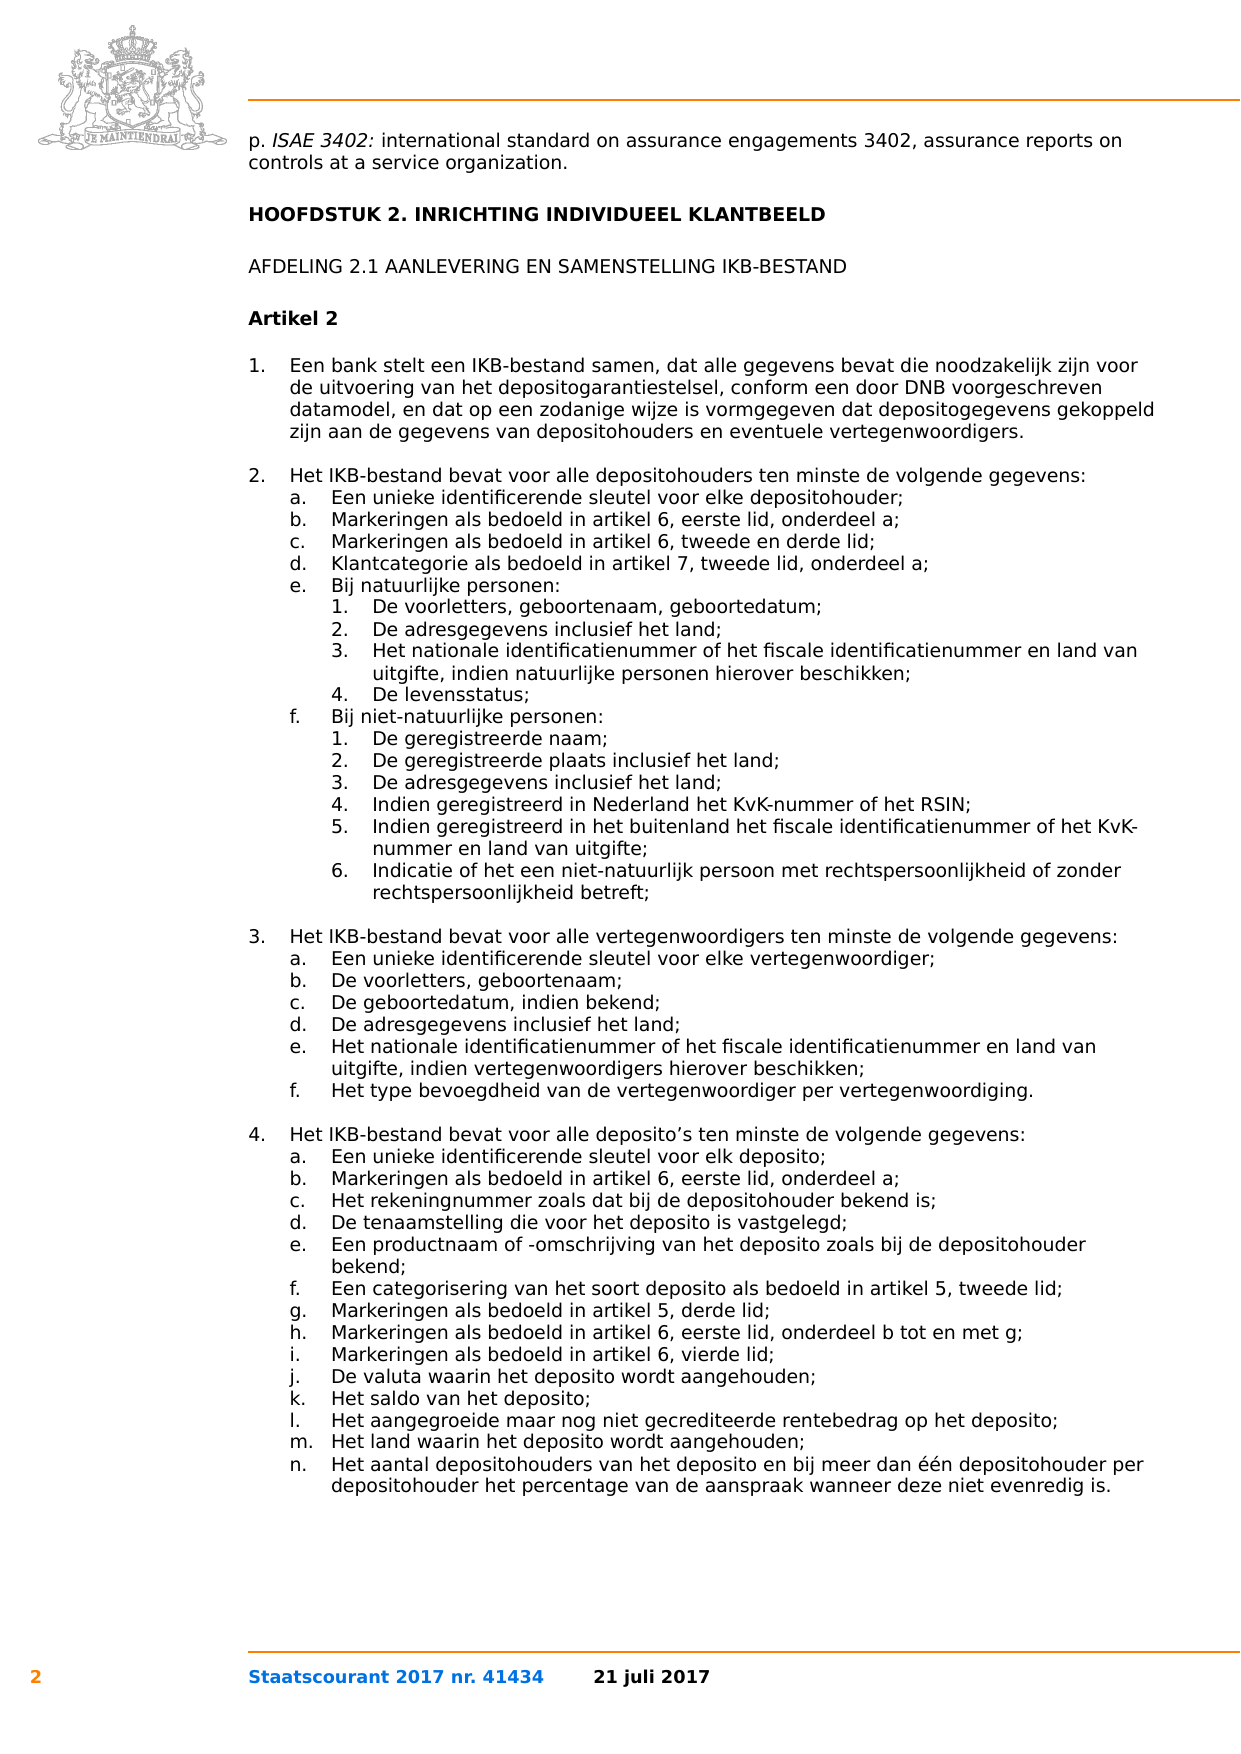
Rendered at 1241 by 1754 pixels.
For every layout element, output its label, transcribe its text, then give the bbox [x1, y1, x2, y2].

text 2. Het IKB-bestand bevat voor alle depositohouders ten minste de volgende gegevens: [248, 464, 1163, 487]
subtitle AFDELING 2.1 AANLEVERING EN SAMENSTELLING IKB-BESTAND [248, 256, 1163, 278]
text 3. Het nationale identificatienummer of het fiscale identificatienummer en land van uitgifte, indien natuurlijke personen hierover beschikken; [331, 640, 1163, 684]
text 6. Indicatie of het een niet-natuurlijk persoon met rechtspersoonlijkheid of zonder rechtspersoonlijkheid betreft; [331, 860, 1163, 904]
text h. Markeringen als bedoeld in artikel 6, eerste lid, onderdeel b tot en met g; [289, 1322, 1163, 1343]
text f. Bij niet-natuurlijke personen: [289, 706, 1163, 728]
text j. De valuta waarin het deposito wordt aangehouden; [289, 1366, 1163, 1387]
text a. Een unieke identificerende sleutel voor elk deposito; [289, 1146, 1163, 1168]
text 3. De adresgegevens inclusief het land; [331, 772, 1163, 794]
text 4. Indien geregistreerd in Nederland het KvK-nummer of het RSIN; [331, 794, 1163, 816]
text 1. Een bank stelt een IKB-bestand samen, dat alle gegevens bevat die noodzakelijk zijn voor de uitvoering van het depositogarantiestelsel, conform een door DNB voorgeschreven datamodel, en dat op een zodanige wijze is vormgegeven dat depositogegevens gekoppeld zijn aan de gegevens van depositohouders en eventuele vertegenwoordigers. [248, 355, 1163, 443]
text a. Een unieke identificerende sleutel voor elke vertegenwoordiger; [289, 948, 1163, 970]
text 2. De adresgegevens inclusief het land; [331, 618, 1163, 640]
text k. Het saldo van het deposito; [289, 1387, 1163, 1409]
text n. Het aantal depositohouders van het deposito en bij meer dan één depositohouder per depositohouder het percentage van de aanspraak wanneer deze niet evenredig is. [289, 1453, 1163, 1497]
text 1. De geregistreerde naam; [331, 728, 1163, 750]
text 5. Indien geregistreerd in het buitenland het fiscale identificatienummer of het KvK-nummer en land van uitgifte; [331, 816, 1163, 860]
text c. Het rekeningnummer zoals dat bij de depositohouder bekend is; [289, 1190, 1163, 1212]
text 4. Het IKB-bestand bevat voor alle deposito’s ten minste de volgende gegevens: [248, 1124, 1163, 1146]
text d. De tenaamstelling die voor het deposito is vastgelegd; [289, 1212, 1163, 1234]
text e. Een productnaam of -omschrijving van het deposito zoals bij de depositohouder bekend; [289, 1234, 1163, 1278]
text e. Bij natuurlijke personen: [289, 574, 1163, 596]
text d. Klantcategorie als bedoeld in artikel 7, tweede lid, onderdeel a; [289, 552, 1163, 574]
text 2. De geregistreerde plaats inclusief het land; [331, 750, 1163, 772]
text 3. Het IKB-bestand bevat voor alle vertegenwoordigers ten minste de volgende gegevens: [248, 926, 1163, 948]
text b. Markeringen als bedoeld in artikel 6, eerste lid, onderdeel a; [289, 1168, 1163, 1190]
text b. De voorletters, geboortenaam; [289, 970, 1163, 992]
text f. Een categorisering van het soort deposito als bedoeld in artikel 5, tweede lid; [289, 1278, 1163, 1299]
text a. Een unieke identificerende sleutel voor elke depositohouder; [289, 487, 1163, 508]
text f. Het type bevoegdheid van de vertegenwoordiger per vertegenwoordiging. [289, 1080, 1163, 1102]
text l. Het aangegroeide maar nog niet gecrediteerde rentebedrag op het deposito; [289, 1409, 1163, 1431]
text c. De geboortedatum, indien bekend; [289, 992, 1163, 1014]
text 4. De levensstatus; [331, 684, 1163, 706]
text g. Markeringen als bedoeld in artikel 5, derde lid; [289, 1299, 1163, 1322]
text 1. De voorletters, geboortenaam, geboortedatum; [331, 596, 1163, 618]
text c. Markeringen als bedoeld in artikel 6, tweede en derde lid; [289, 531, 1163, 552]
text b. Markeringen als bedoeld in artikel 6, eerste lid, onderdeel a; [289, 508, 1163, 531]
text p. ISAE 3402: international standard on assurance engagements 3402, assurance reports on controls at a service organization. [248, 130, 1163, 174]
subtitle HOOFDSTUK 2. INRICHTING INDIVIDUEEL KLANTBEELD [248, 204, 1163, 226]
text d. De adresgegevens inclusief het land; [289, 1014, 1163, 1036]
text m. Het land waarin het deposito wordt aangehouden; [289, 1431, 1163, 1453]
text e. Het nationale identificatienummer of het fiscale identificatienummer en land van uitgifte, indien vertegenwoordigers hierover beschikken; [289, 1036, 1163, 1080]
picture [38, 25, 227, 150]
subtitle Artikel 2 [248, 308, 1163, 330]
text i. Markeringen als bedoeld in artikel 6, vierde lid; [289, 1343, 1163, 1366]
